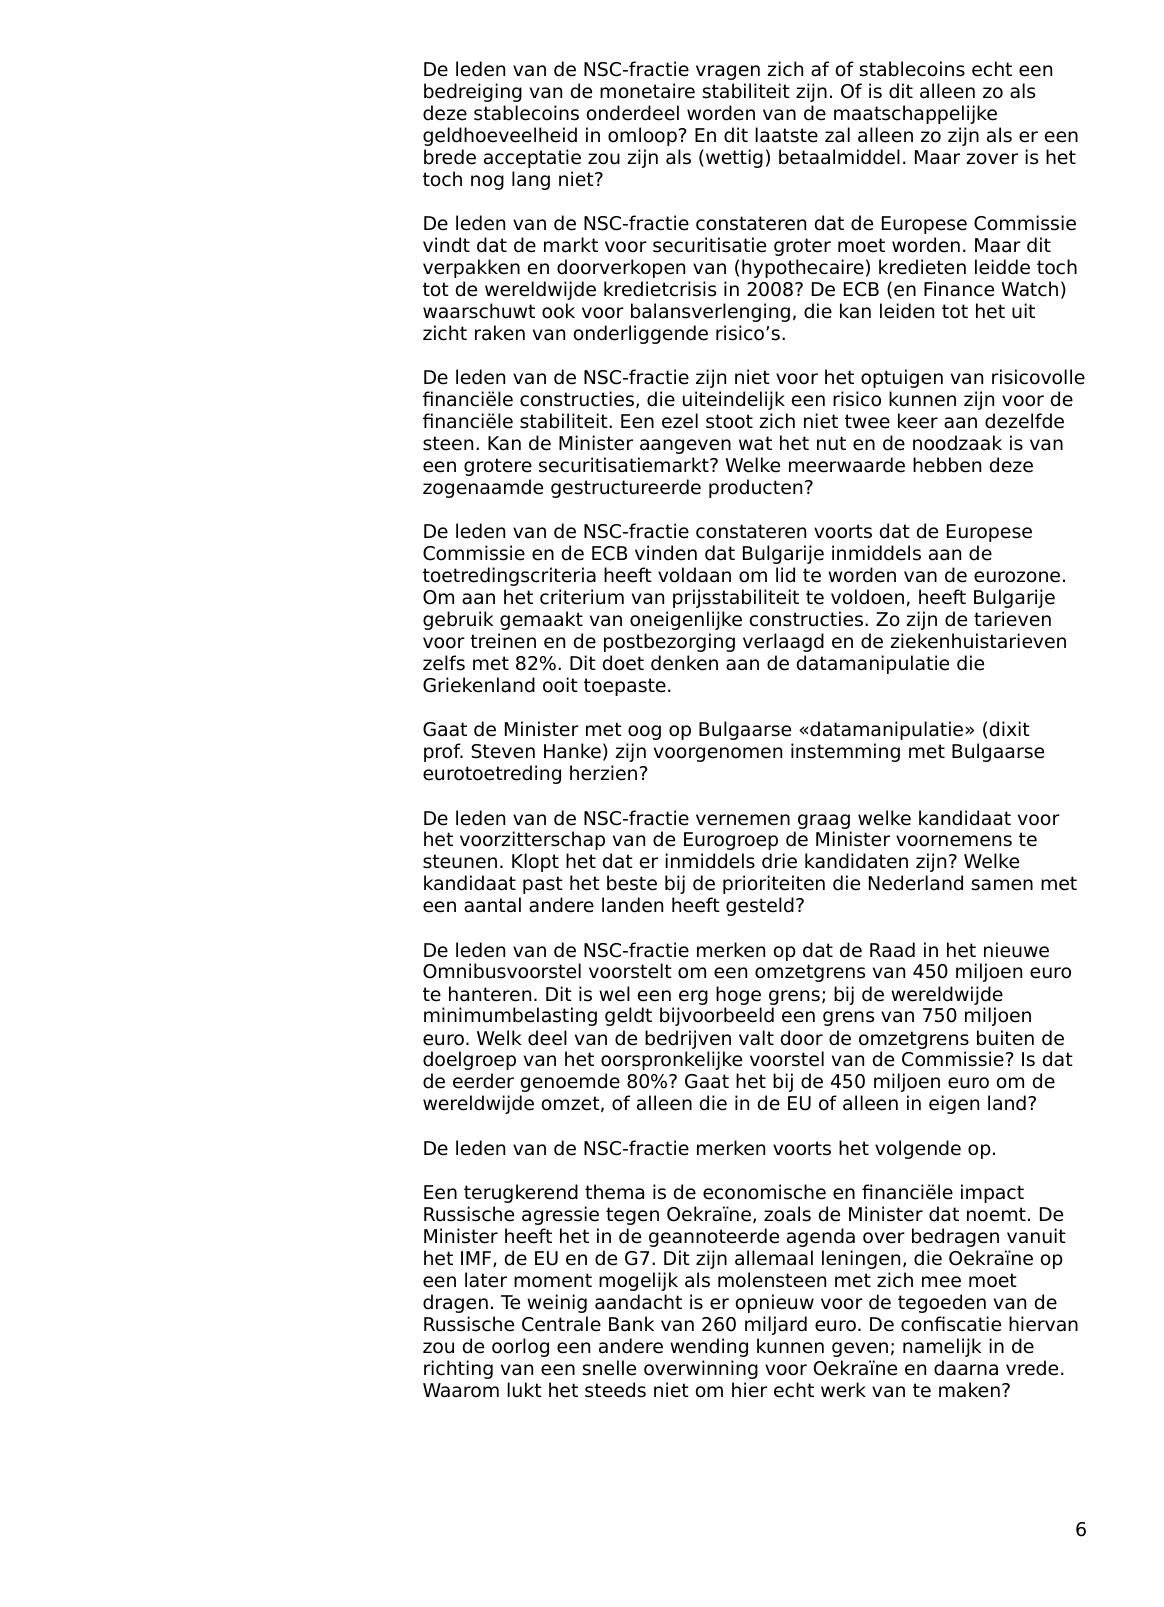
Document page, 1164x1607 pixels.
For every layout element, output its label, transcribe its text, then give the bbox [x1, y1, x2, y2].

text Gaat de Minister met oog op Bulgaarse «datamanipulatie» (dixit prof. Steven Hanke) zijn voorgenomen instemming met Bulgaarse eurotoetreding herzien? [422, 719, 1087, 785]
text De leden van de NSC-fractie constateren voorts dat de Europese Commissie en de ECB vinden dat Bulgarije inmiddels aan de toetredingscriteria heeft voldaan om lid te worden van de eurozone. Om aan het criterium van prijsstabiliteit te voldoen, heeft Bulgarije gebruik gemaakt van oneigenlijke constructies. Zo zijn de tarieven voor treinen en de postbezorging verlaagd en de ziekenhuistarieven zelfs met 82%. Dit doet denken aan de datamanipulatie die Griekenland ooit toepaste. [422, 521, 1087, 697]
text De leden van de NSC-fractie vragen zich af of stablecoins echt een bedreiging van de monetaire stabiliteit zijn. Of is dit alleen zo als deze stablecoins onderdeel worden van de maatschappelijke geldhoeveelheid in omloop? En dit laatste zal alleen zo zijn als er een brede acceptatie zou zijn als (wettig) betaalmiddel. Maar zover is het toch nog lang niet? [422, 59, 1087, 191]
text Een terugkerend thema is de economische en financiële impact Russische agressie tegen Oekraïne, zoals de Minister dat noemt. De Minister heeft het in de geannoteerde agenda over bedragen vanuit het IMF, de EU en de G7. Dit zijn allemaal leningen, die Oekraïne op een later moment mogelijk als molensteen met zich mee moet dragen. Te weinig aandacht is er opnieuw voor de tegoeden van de Russische Centrale Bank van 260 miljard euro. De confiscatie hiervan zou de oorlog een andere wending kunnen geven; namelijk in de richting van een snelle overwinning voor Oekraïne en daarna vrede. Waarom lukt het steeds niet om hier echt werk van te maken? [422, 1182, 1087, 1401]
text De leden van de NSC-fractie vernemen graag welke kandidaat voor het voorzitterschap van de Eurogroep de Minister voornemens te steunen. Klopt het dat er inmiddels drie kandidaten zijn? Welke kandidaat past het beste bij de prioriteiten die Nederland samen met een aantal andere landen heeft gesteld? [422, 807, 1087, 917]
text De leden van de NSC-fractie merken op dat de Raad in het nieuwe Omnibusvoorstel voorstelt om een omzetgrens van 450 miljoen euro te hanteren. Dit is wel een erg hoge grens; bij de wereldwijde minimumbelasting geldt bijvoorbeeld een grens van 750 miljoen euro. Welk deel van de bedrijven valt door de omzetgrens buiten de doelgroep van het oorspronkelijke voorstel van de Commissie? Is dat de eerder genoemde 80%? Gaat het bij de 450 miljoen euro om de wereldwijde omzet, of alleen die in de EU of alleen in eigen land? [422, 939, 1087, 1115]
text De leden van de NSC-fractie constateren dat de Europese Commissie vindt dat de markt voor securitisatie groter moet worden. Maar dit verpakken en doorverkopen van (hypothecaire) kredieten leidde toch tot de wereldwijde kredietcrisis in 2008? De ECB (en Finance Watch) waarschuwt ook voor balansverlenging, die kan leiden tot het uit zicht raken van onderliggende risico’s. [422, 213, 1087, 345]
text De leden van de NSC-fractie merken voorts het volgende op. [422, 1137, 1087, 1159]
text De leden van de NSC-fractie zijn niet voor het optuigen van risicovolle financiële constructies, die uiteindelijk een risico kunnen zijn voor de financiële stabiliteit. Een ezel stoot zich niet twee keer aan dezelfde steen. Kan de Minister aangeven wat het nut en de noodzaak is van een grotere securitisatiemarkt? Welke meerwaarde hebben deze zogenaamde gestructureerde producten? [422, 367, 1087, 499]
